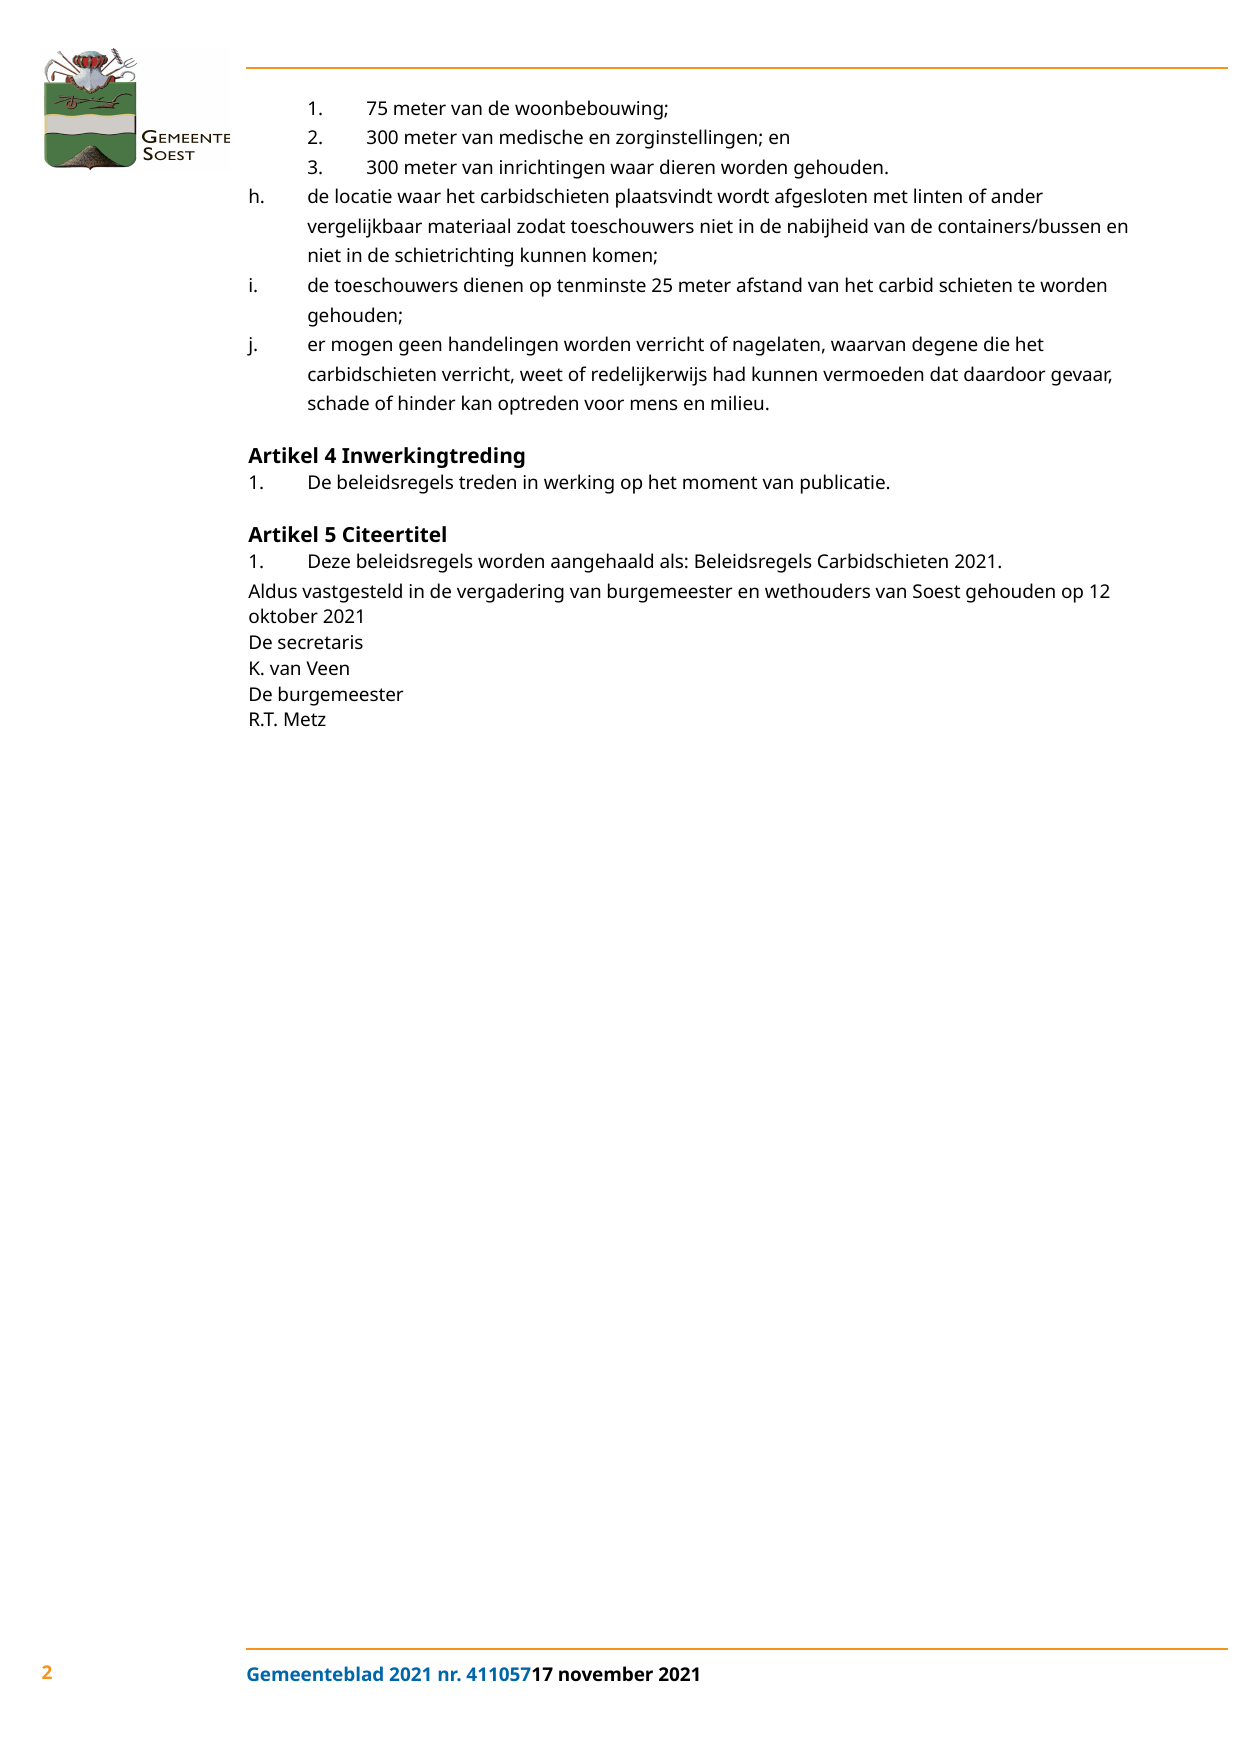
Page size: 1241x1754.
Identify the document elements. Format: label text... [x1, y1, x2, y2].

list de locatie waar het carbidschieten plaatsvindt wordt afgesloten met linten of ander vergelijkbaar materiaal zodat toeschouwers niet in de nabijheid van de containers/bussen en niet in de schietrichting kunnen komen; [248, 183, 1152, 268]
text De burgemeester [248, 681, 1152, 707]
list 75 meter van de woonbebouwing; [307, 95, 1152, 121]
list Deze beleidsregels worden aangehaald als: Beleidsregels Carbidschieten 2021. [248, 548, 1152, 574]
text Artikel 5 Citeertitel [248, 520, 1152, 548]
text R.T. Metz [248, 707, 1152, 732]
text Artikel 4 Inwerkingtreding [248, 441, 1152, 469]
list de toeschouwers dienen op tenminste 25 meter afstand van het carbid schieten te worden gehouden; [248, 272, 1152, 328]
list De beleidsregels treden in werking op het moment van publicatie. [248, 469, 1152, 495]
text Aldus vastgesteld in de vergadering van burgemeester en wethouders van Soest gehouden op 12 oktober 2021 [248, 578, 1152, 629]
picture [41, 47, 231, 172]
list 300 meter van medische en zorginstellingen; en [307, 124, 1152, 150]
list er mogen geen handelingen worden verricht of nagelaten, waarvan degene die het carbidschieten verricht, weet of redelijkerwijs had kunnen vermoeden dat daardoor gevaar, schade of hinder kan optreden voor mens en milieu. [248, 331, 1152, 416]
text De secretaris [248, 629, 1152, 655]
text K. van Veen [248, 655, 1152, 681]
list 300 meter van inrichtingen waar dieren worden gehouden. [307, 154, 1152, 180]
